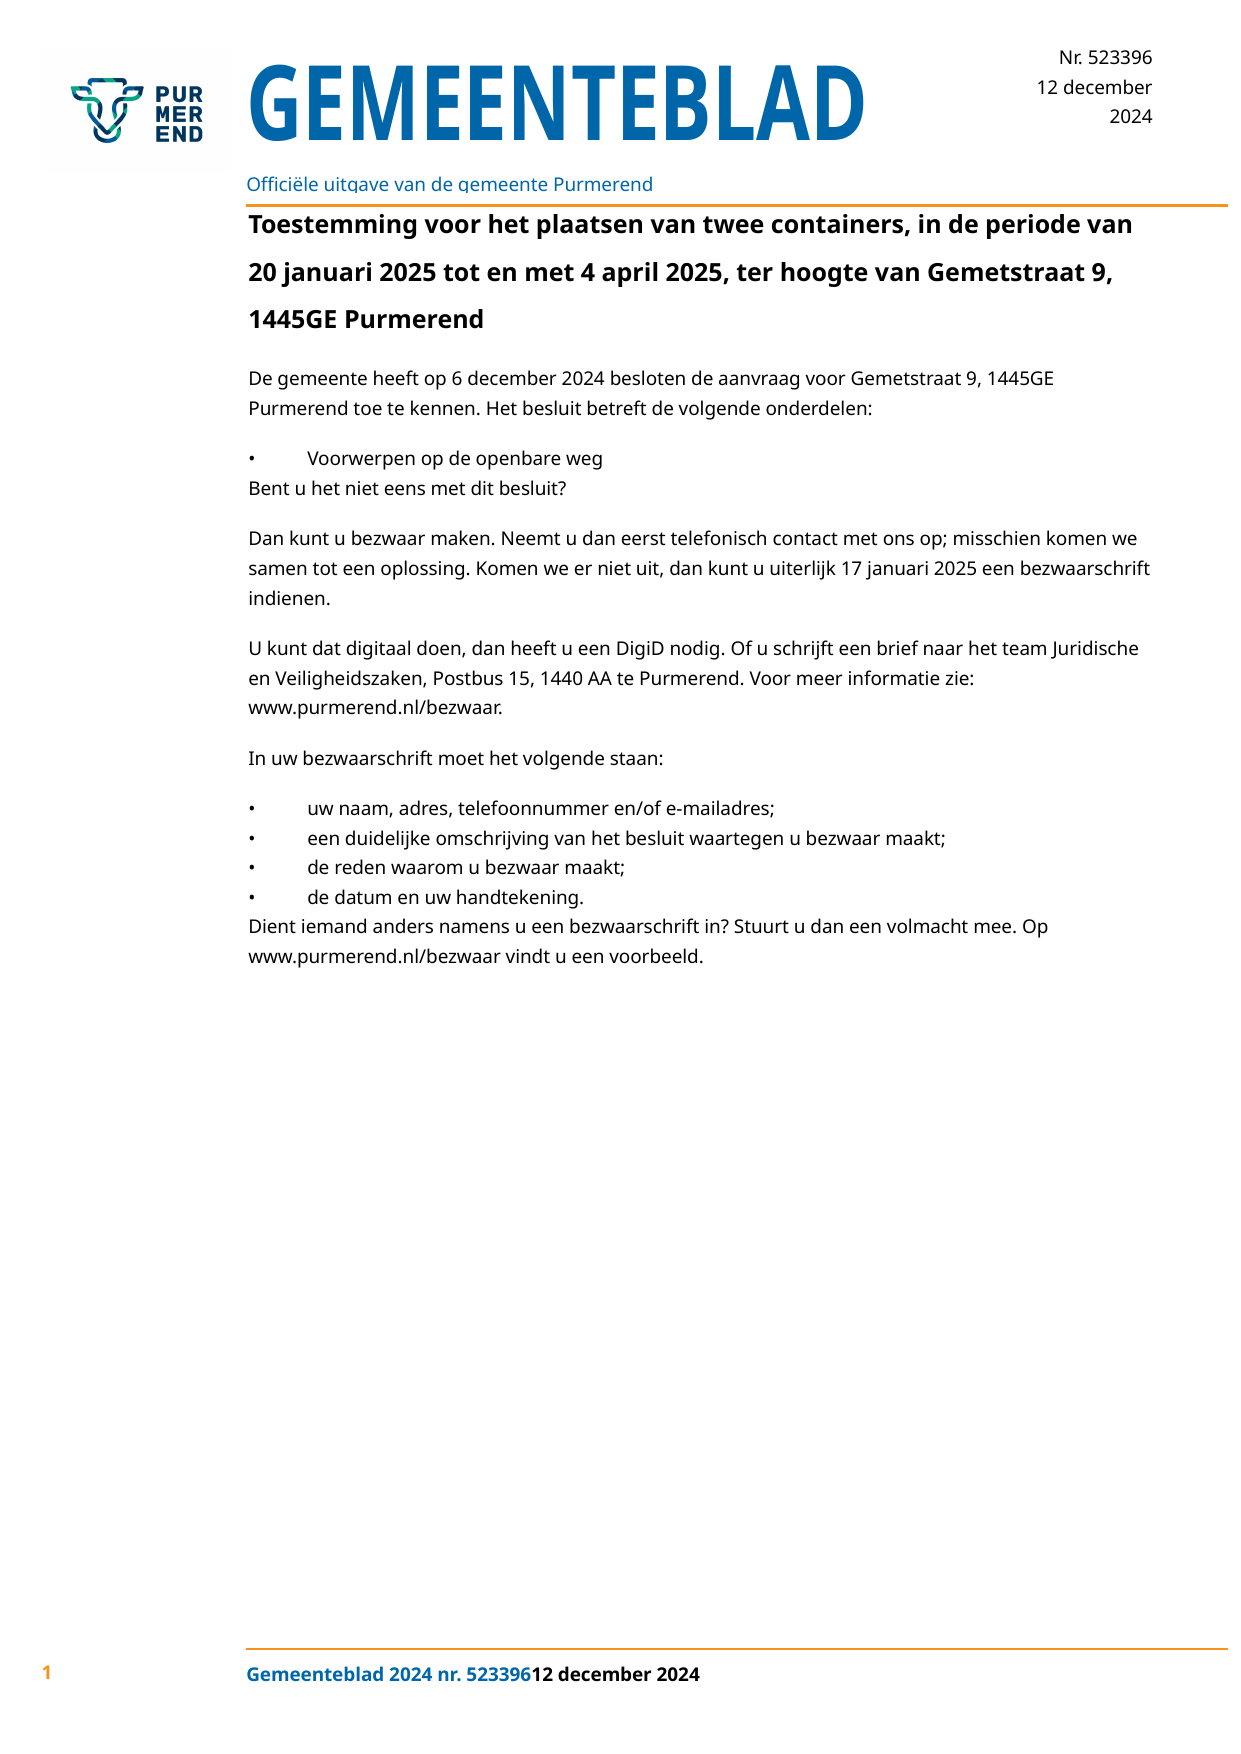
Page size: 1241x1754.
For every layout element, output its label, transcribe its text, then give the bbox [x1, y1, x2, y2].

list uw naam, adres, telefoonnummer en/of e-mailadres; [248, 795, 1152, 821]
text Bent u het niet eens met dit besluit? [248, 475, 1152, 501]
text Toestemming voor het plaatsen van twee containers, in de periode van 20 januari 2025 tot en met 4 april 2025, ter hoogte van Gemetstraat 9, 1445GE Purmerend [248, 207, 1152, 336]
list Voorwerpen op de openbare weg [248, 446, 1152, 471]
text De gemeente heeft op 6 december 2024 besloten de aanvraag voor Gemetstraat 9, 1445GE Purmerend toe te kennen. Het besluit betreft de volgende onderdelen: [248, 366, 1152, 421]
text U kunt dat digitaal doen, dan heeft u een DigiD nodig. Of u schrijft een brief naar het team Juridische en Veiligheidszaken, Postbus 15, 1440 AA te Purmerend. Voor meer informatie zie: www.purmerend.nl/bezwaar. [248, 635, 1152, 720]
list een duidelijke omschrijving van het besluit waartegen u bezwaar maakt; [248, 825, 1152, 850]
picture [41, 47, 231, 172]
text Dient iemand anders namens u een bezwaarschrift in? Stuurt u dan een volmacht mee. Op www.purmerend.nl/bezwaar vindt u een voorbeeld. [248, 913, 1152, 969]
text Dan kunt u bezwaar maken. Neemt u dan eerst telefonisch contact met ons op; misschien komen we samen tot een oplossing. Komen we er niet uit, dan kunt u uiterlijk 17 januari 2025 een bezwaarschrift indienen. [248, 526, 1152, 610]
text In uw bezwaarschrift moet het volgende staan: [248, 745, 1152, 770]
list de datum en uw handtekening. [248, 884, 1152, 909]
list de reden waarom u bezwaar maakt; [248, 854, 1152, 880]
